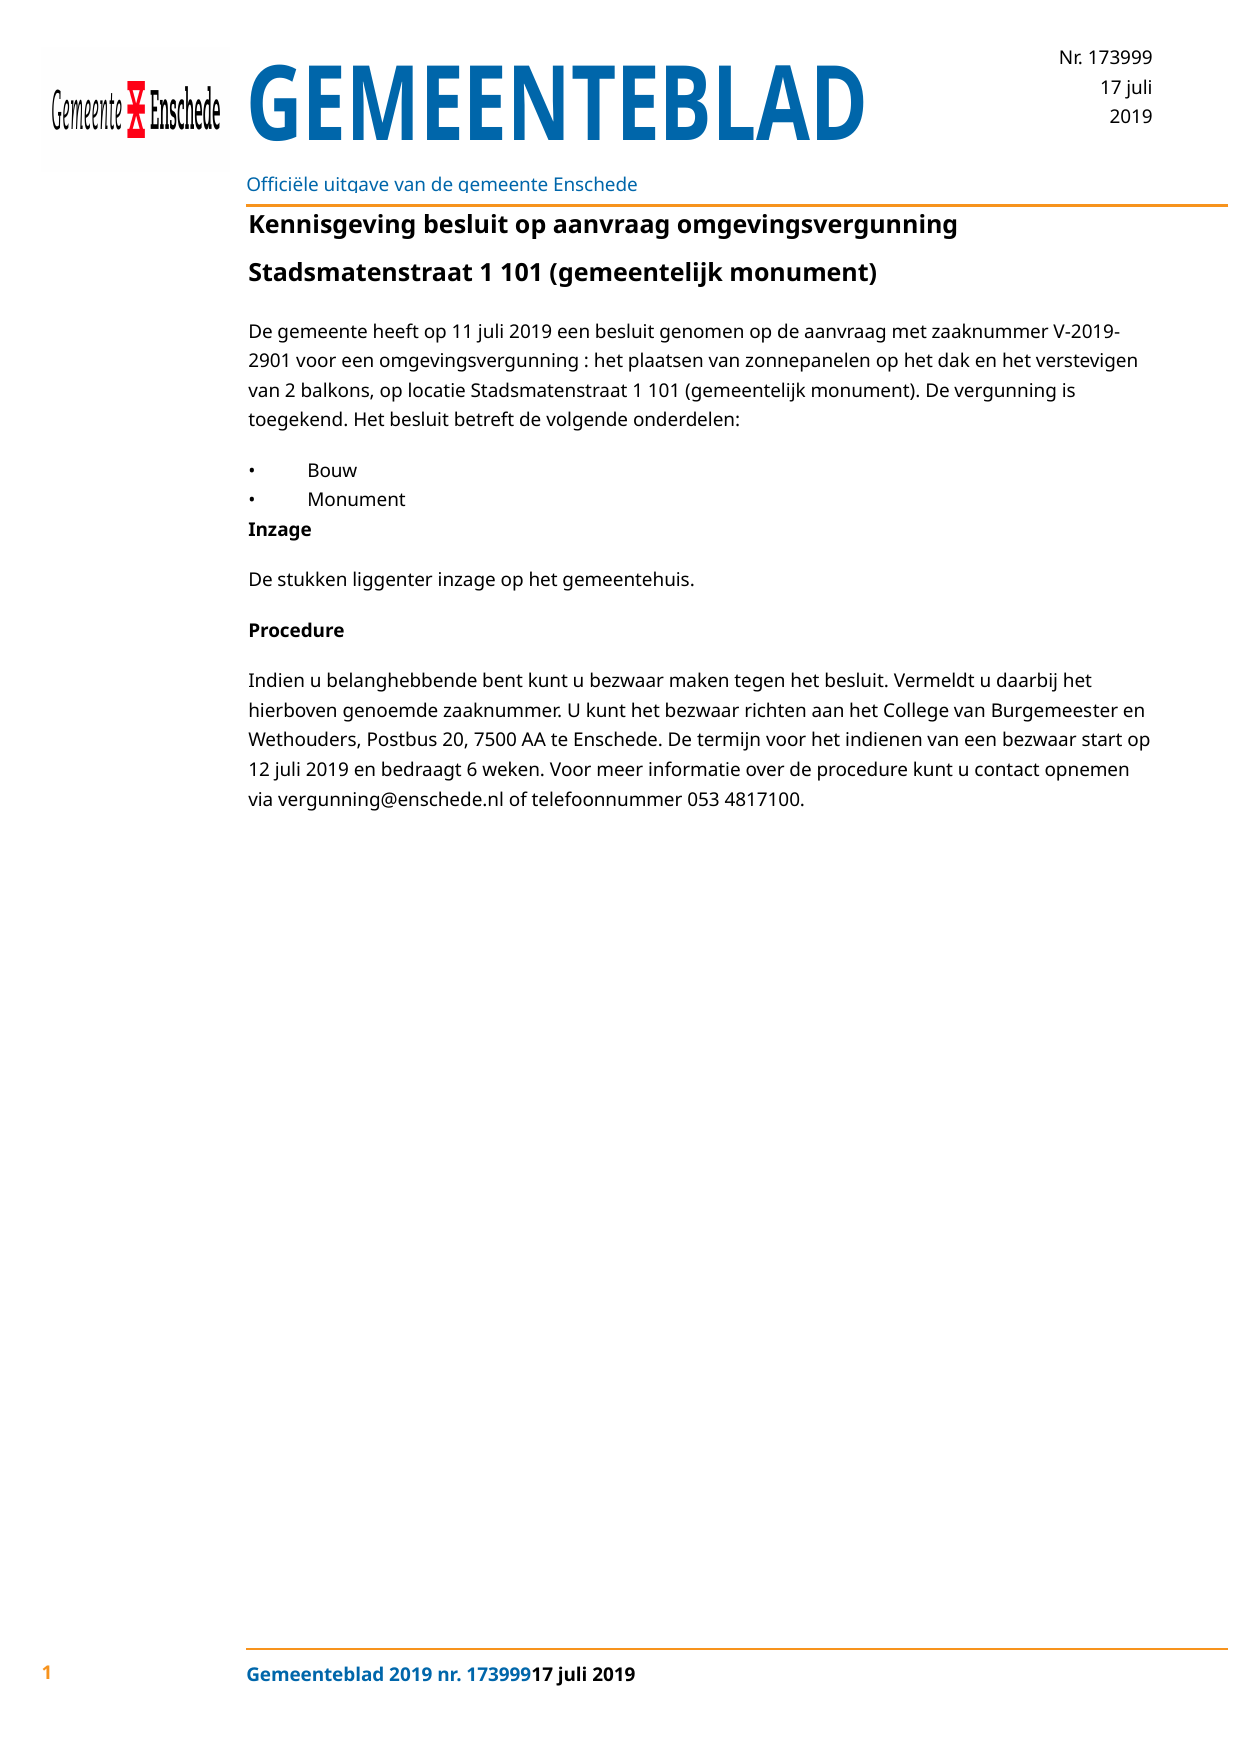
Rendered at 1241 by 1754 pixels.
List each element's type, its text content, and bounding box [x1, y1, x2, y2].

text Inzage [248, 516, 1152, 542]
text Indien u belanghebbende bent kunt u bezwaar maken tegen het besluit. Vermeldt u daarbij het hierboven genoemde zaaknummer. U kunt het bezwaar richten aan het College van Burgemees­ter en Wethouders, Postbus 20, 7500 AA te Enschede. De termijn voor het indienen van een bezwaar start op 12 juli 2019 en bedraagt 6 weken. Voor meer informatie over de procedure kunt u contact opnemen via vergunning@enschede.nl of telefoonnummer 053 4817100. [248, 667, 1152, 812]
text Procedure [248, 617, 1152, 643]
picture [41, 47, 231, 172]
text De stukken liggenter inzage op het gemeentehuis. [248, 567, 1152, 592]
text Kennisgeving besluit op aanvraag omgevingsvergunning Stadsmatenstraat 1 101 (gemeentelijk monument) [248, 207, 1152, 288]
list Bouw [248, 457, 1152, 483]
list Monument [248, 487, 1152, 512]
text De gemeente heeft op 11 juli 2019 een besluit genomen op de aanvraag met zaaknummer V-2019-2901 voor een omgevingsvergunning : het plaatsen van zonnepanelen op het dak en het verstevigen van 2 balkons, op locatie Stadsmatenstraat 1 101 (gemeentelijk monument). De vergunning is toegekend. Het besluit betreft de volgende onderdelen: [248, 318, 1152, 432]
